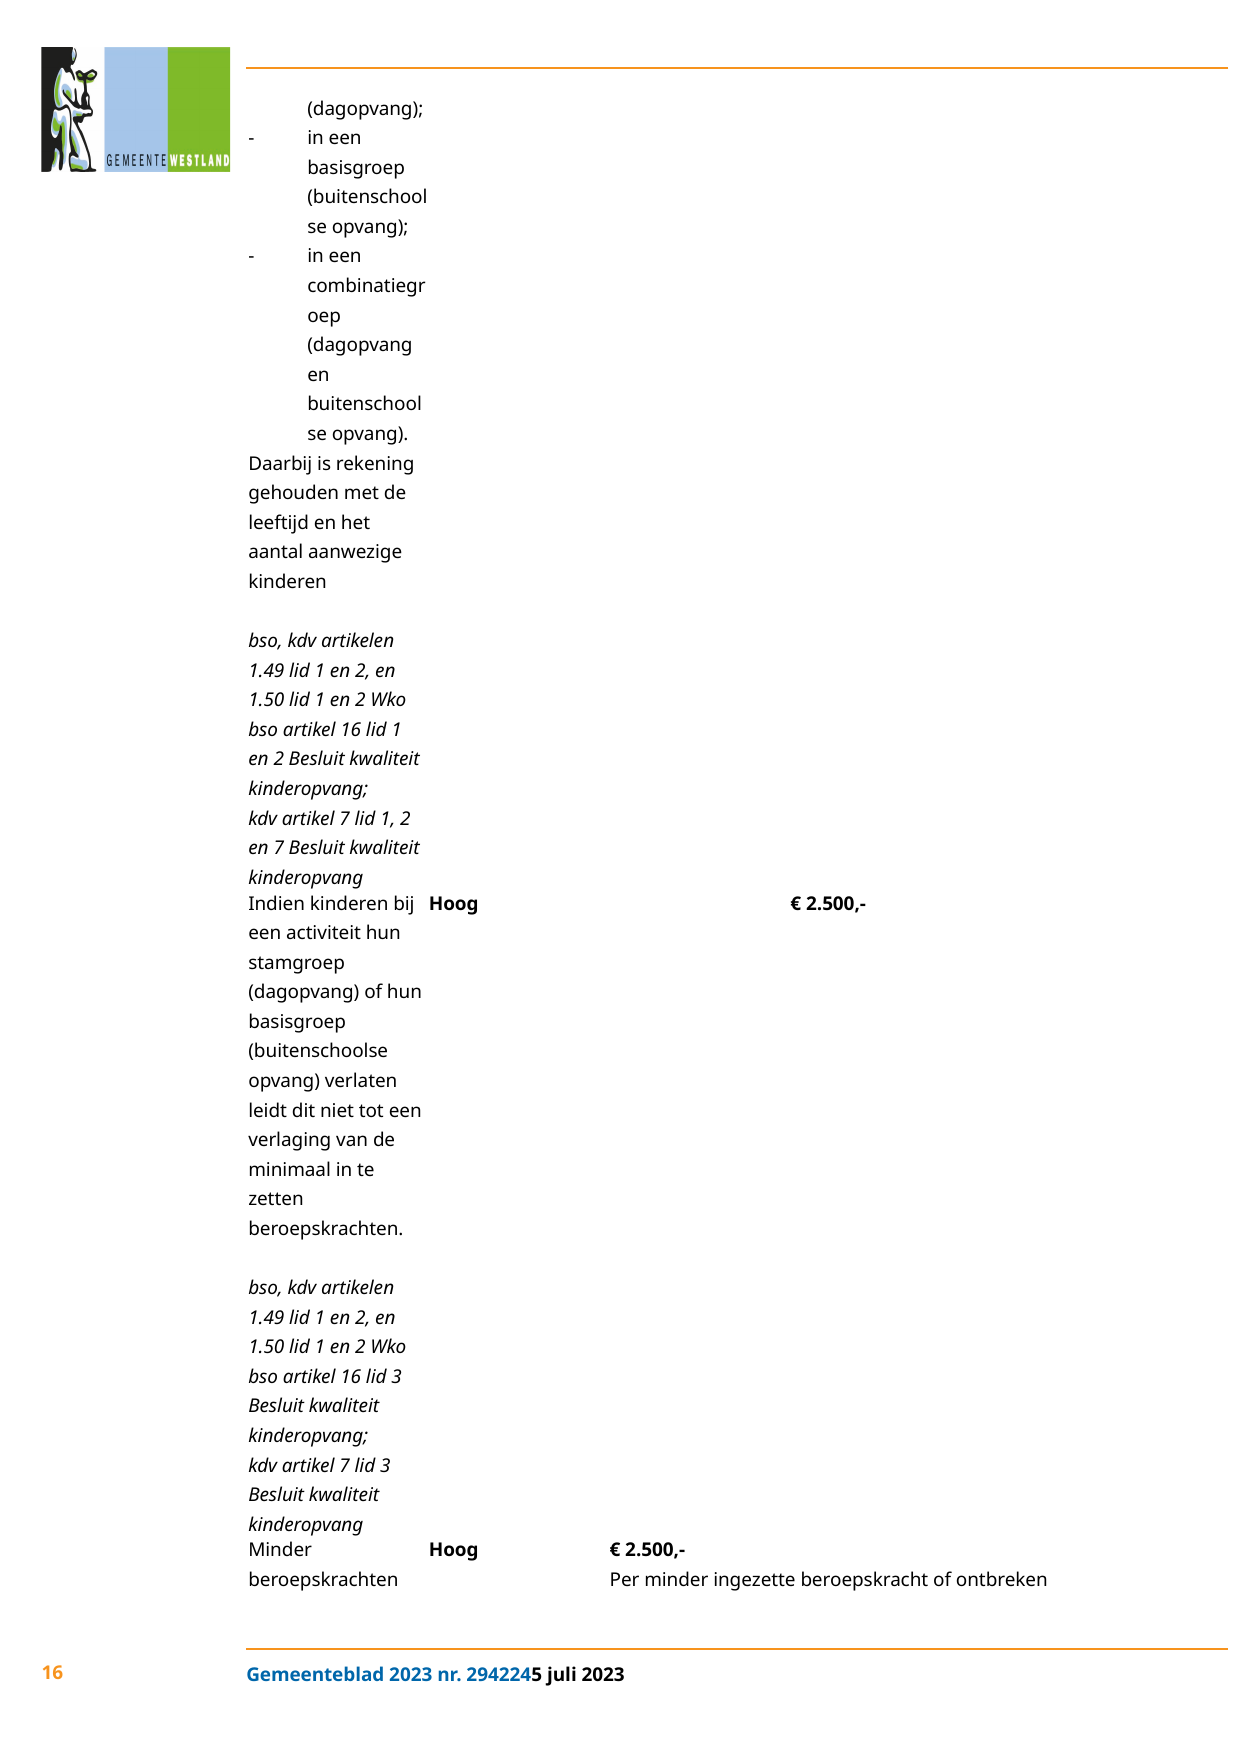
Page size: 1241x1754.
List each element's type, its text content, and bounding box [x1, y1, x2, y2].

table_cell Indien kinderen bij een activiteit hun stamgroep (dagopvang) of hun basisgroep (buitenschoolse opvang) verlaten leidt dit niet tot een verlaging van de minimaal in te zetten beroepskrachten. bso, kdv artikelen 1.49 lid 1 en 2, en 1.50 lid 1 en 2 Wko bso artikel 16 lid 3 Besluit kwaliteit kinderopvang; kdv artikel 7 lid 3 Besluit kwaliteit kinderopvang [248, 890, 429, 1537]
picture [41, 47, 231, 172]
table_cell Minder beroepskrachten [248, 1537, 429, 1592]
table_cell [429, 95, 790, 890]
table_cell € 2.500,- Per minder ingezette beroepskracht of ontbreken [609, 1537, 1152, 1592]
table_cell (dagopvang); in een basisgroep (buitenschoolse opvang); in een combinatiegroep (dagopvang en buitenschoolse opvang). Daarbij is rekening gehouden met de leeftijd en het aantal aanwezige kinderen bso, kdv artikelen 1.49 lid 1 en 2, en 1.50 lid 1 en 2 Wko bso artikel 16 lid 1 en 2 Besluit kwaliteit kinderopvang; kdv artikel 7 lid 1, 2 en 7 Besluit kwaliteit kinderopvang [248, 95, 429, 890]
table_cell [790, 95, 1152, 890]
table_cell Hoog [429, 890, 790, 1537]
table_cell € 2.500,- [790, 890, 1152, 1537]
table_cell Hoog [429, 1537, 609, 1592]
